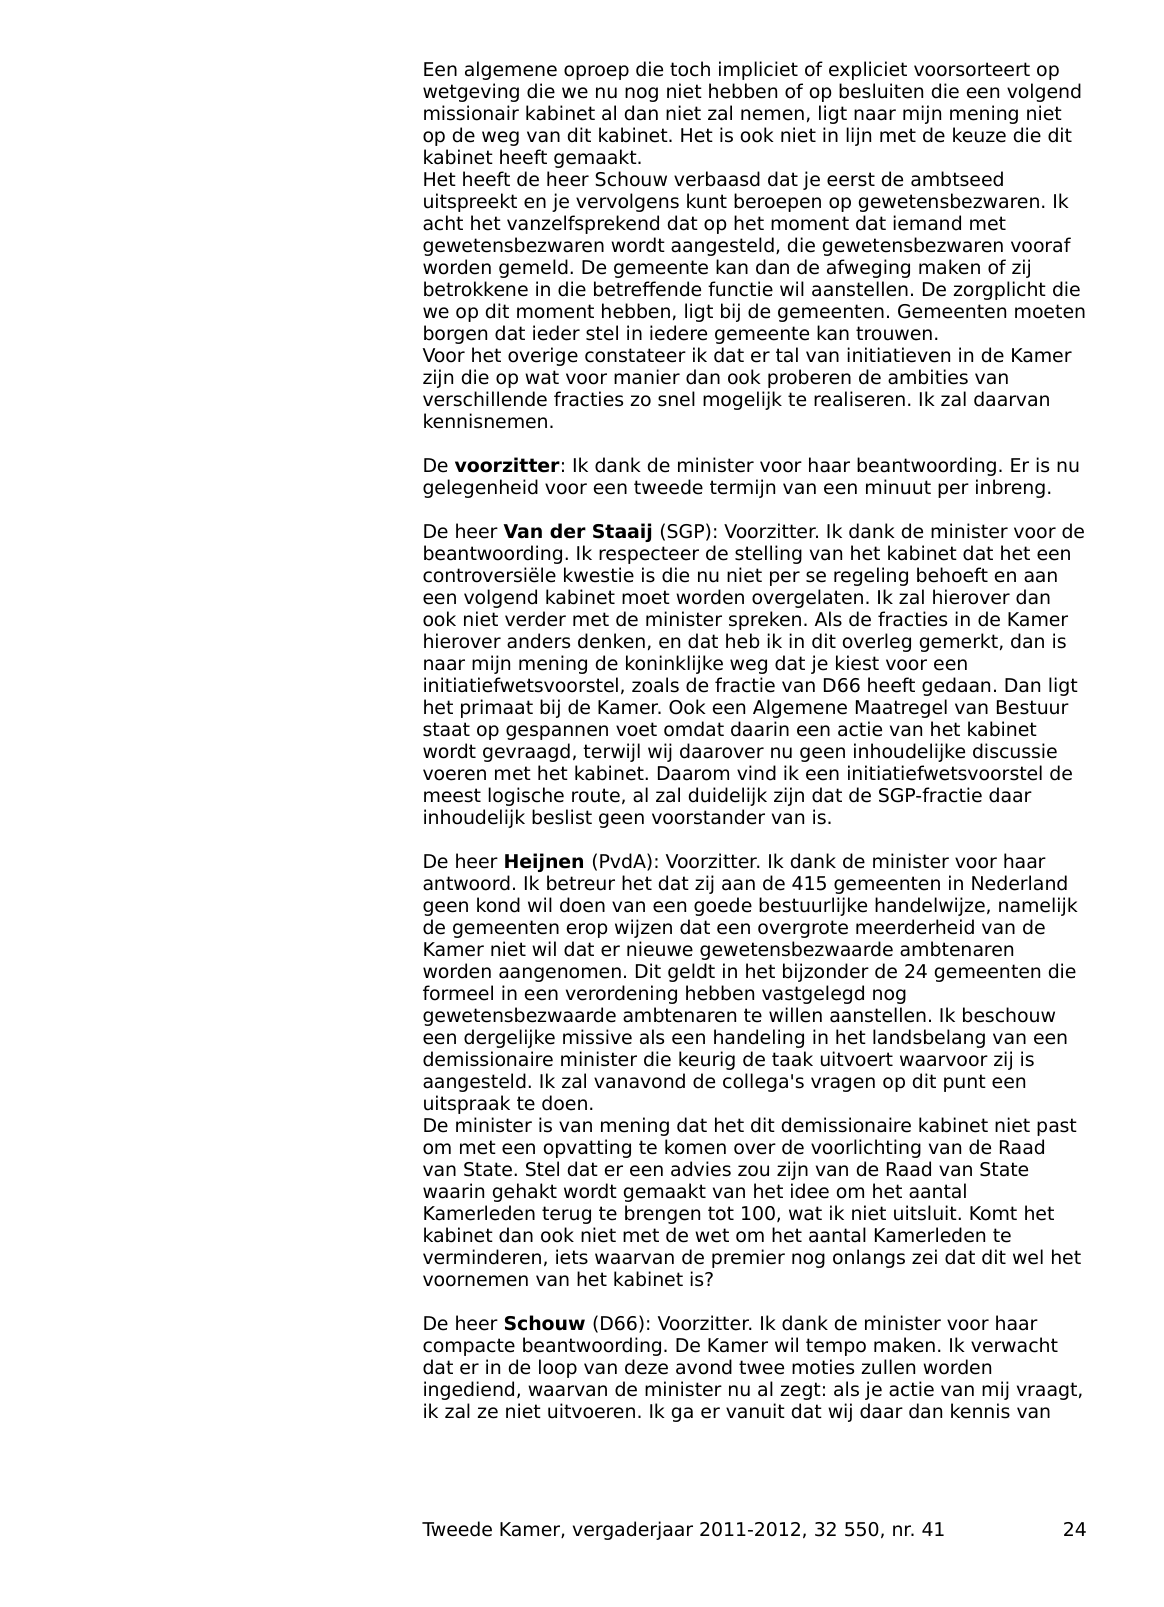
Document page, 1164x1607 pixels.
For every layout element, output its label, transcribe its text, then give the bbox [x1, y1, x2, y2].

text Een algemene oproep die toch impliciet of expliciet voorsorteert op wetgeving die we nu nog niet hebben of op besluiten die een volgend missionair kabinet al dan niet zal nemen, ligt naar mijn mening niet op de weg van dit kabinet. Het is ook niet in lijn met de keuze die dit kabinet heeft gemaakt. [422, 59, 1087, 169]
text De heer Heijnen (PvdA): Voorzitter. Ik dank de minister voor haar antwoord. Ik betreur het dat zij aan de 415 gemeenten in Nederland geen kond wil doen van een goede bestuurlijke handelwijze, namelijk de gemeenten erop wijzen dat een overgrote meerderheid van de Kamer niet wil dat er nieuwe gewetensbezwaarde ambtenaren worden aangenomen. Dit geldt in het bijzonder de 24 gemeenten die formeel in een verordening hebben vastgelegd nog gewetensbezwaarde ambtenaren te willen aanstellen. Ik beschouw een dergelijke missive als een handeling in het landsbelang van een demissionaire minister die keurig de taak uitvoert waarvoor zij is aangesteld. Ik zal vanavond de collega's vragen op dit punt een uitspraak te doen. [422, 851, 1087, 1115]
text De minister is van mening dat het dit demissionaire kabinet niet past om met een opvatting te komen over de voorlichting van de Raad van State. Stel dat er een advies zou zijn van de Raad van State waarin gehakt wordt gemaakt van het idee om het aantal Kamerleden terug te brengen tot 100, wat ik niet uitsluit. Komt het kabinet dan ook niet met de wet om het aantal Kamerleden te verminderen, iets waarvan de premier nog onlangs zei dat dit wel het voornemen van het kabinet is? [422, 1115, 1087, 1291]
text Voor het overige constateer ik dat er tal van initiatieven in de Kamer zijn die op wat voor manier dan ook proberen de ambities van verschillende fracties zo snel mogelijk te realiseren. Ik zal daarvan kennisnemen. [422, 345, 1087, 433]
text De heer Schouw (D66): Voorzitter. Ik dank de minister voor haar compacte beantwoording. De Kamer wil tempo maken. Ik verwacht dat er in de loop van deze avond twee moties zullen worden ingediend, waarvan de minister nu al zegt: als je actie van mij vraagt, ik zal ze niet uitvoeren. Ik ga er vanuit dat wij daar dan kennis van [422, 1313, 1087, 1423]
text De voorzitter: Ik dank de minister voor haar beantwoording. Er is nu gelegenheid voor een tweede termijn van een minuut per inbreng. [422, 455, 1087, 499]
text Het heeft de heer Schouw verbaasd dat je eerst de ambtseed uitspreekt en je vervolgens kunt beroepen op gewetensbezwaren. Ik acht het vanzelfsprekend dat op het moment dat iemand met gewetensbezwaren wordt aangesteld, die gewetensbezwaren vooraf worden gemeld. De gemeente kan dan de afweging maken of zij betrokkene in die betreffende functie wil aanstellen. De zorgplicht die we op dit moment hebben, ligt bij de gemeenten. Gemeenten moeten borgen dat ieder stel in iedere gemeente kan trouwen. [422, 169, 1087, 345]
text De heer Van der Staaij (SGP): Voorzitter. Ik dank de minister voor de beantwoording. Ik respecteer de stelling van het kabinet dat het een controversiële kwestie is die nu niet per se regeling behoeft en aan een volgend kabinet moet worden overgelaten. Ik zal hierover dan ook niet verder met de minister spreken. Als de fracties in de Kamer hierover anders denken, en dat heb ik in dit overleg gemerkt, dan is naar mijn mening de koninklijke weg dat je kiest voor een initiatiefwetsvoorstel, zoals de fractie van D66 heeft gedaan. Dan ligt het primaat bij de Kamer. Ook een Algemene Maatregel van Bestuur staat op gespannen voet omdat daarin een actie van het kabinet wordt gevraagd, terwijl wij daarover nu geen inhoudelijke discussie voeren met het kabinet. Daarom vind ik een initiatiefwetsvoorstel de meest logische route, al zal duidelijk zijn dat de SGP-fractie daar inhoudelijk beslist geen voorstander van is. [422, 521, 1087, 829]
